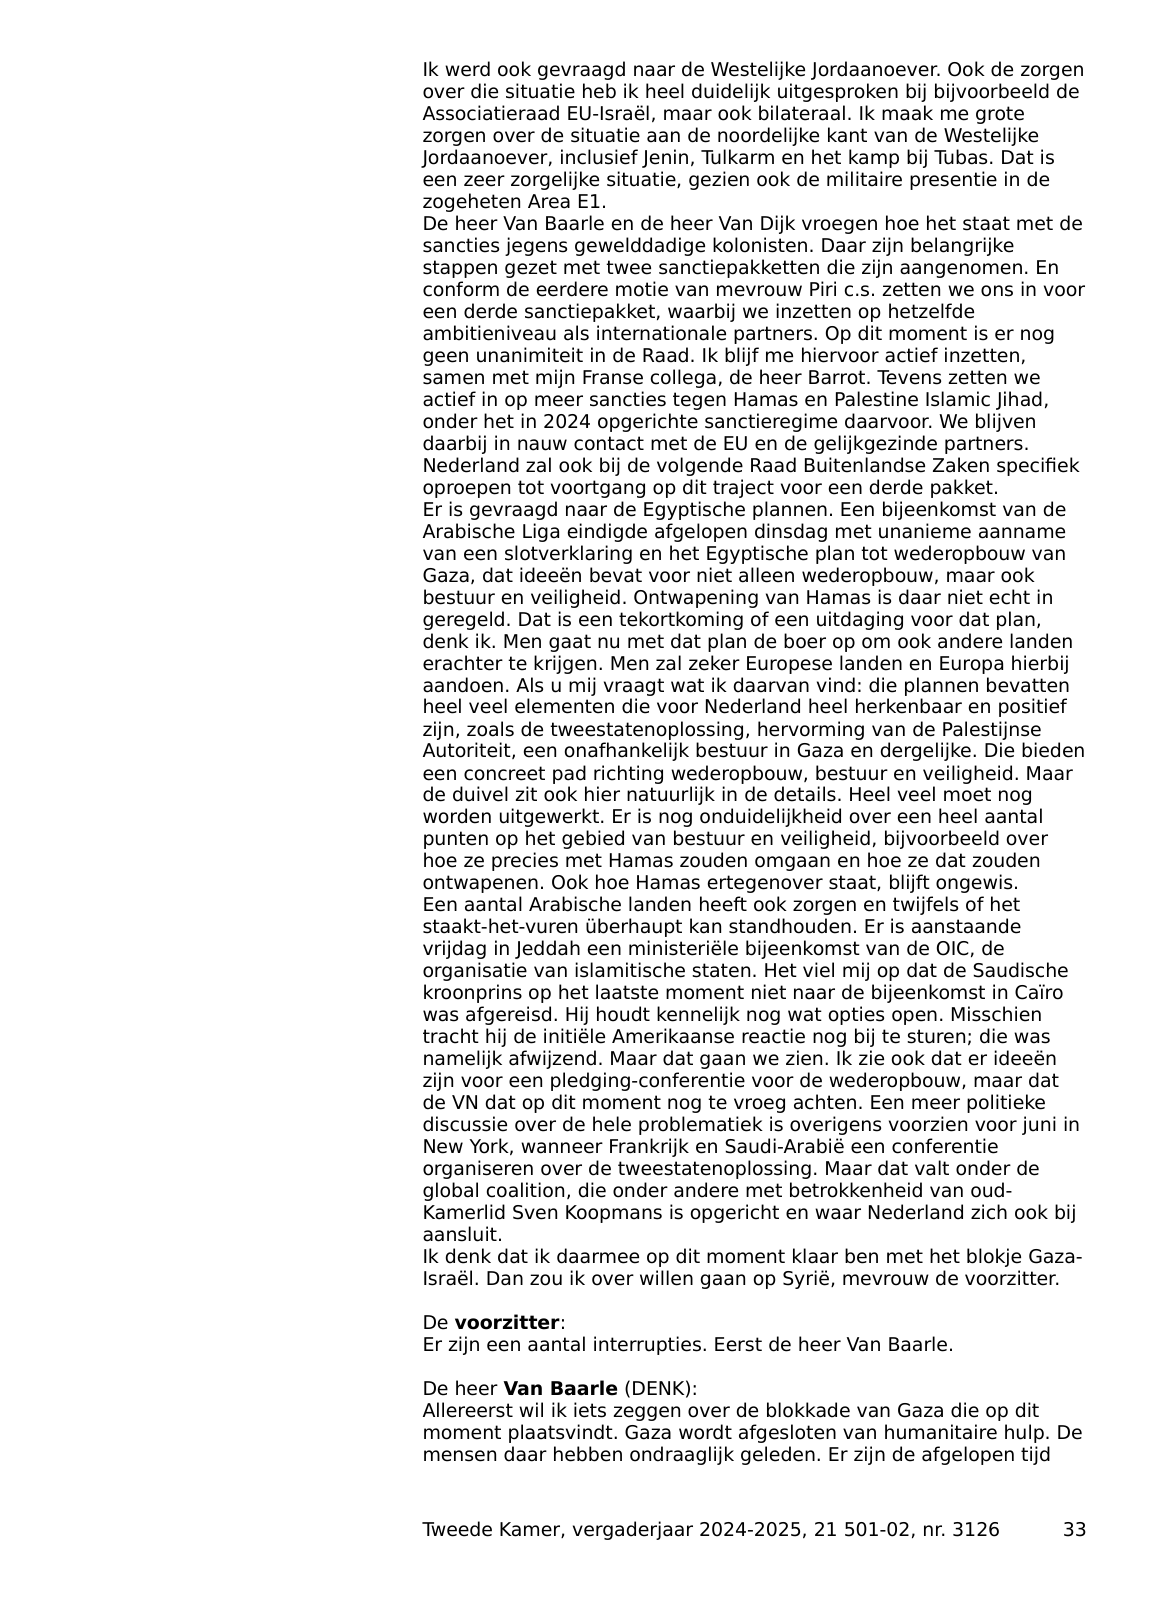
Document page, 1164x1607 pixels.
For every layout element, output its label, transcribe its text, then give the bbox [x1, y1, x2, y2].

text De voorzitter: [422, 1312, 1087, 1334]
text Allereerst wil ik iets zeggen over de blokkade van Gaza die op dit moment plaatsvindt. Gaza wordt afgesloten van humanitaire hulp. De mensen daar hebben ondraaglijk geleden. Er zijn de afgelopen tijd [422, 1400, 1087, 1466]
text Er is gevraagd naar de Egyptische plannen. Een bijeenkomst van de Arabische Liga eindigde afgelopen dinsdag met unanieme aanname van een slotverklaring en het Egyptische plan tot wederopbouw van Gaza, dat ideeën bevat voor niet alleen wederopbouw, maar ook bestuur en veiligheid. Ontwapening van Hamas is daar niet echt in geregeld. Dat is een tekortkoming of een uitdaging voor dat plan, denk ik. Men gaat nu met dat plan de boer op om ook andere landen erachter te krijgen. Men zal zeker Europese landen en Europa hierbij aandoen. Als u mij vraagt wat ik daarvan vind: die plannen bevatten heel veel elementen die voor Nederland heel herkenbaar en positief zijn, zoals de tweestatenoplossing, hervorming van de Palestijnse Autoriteit, een onafhankelijk bestuur in Gaza en dergelijke. Die bieden een concreet pad richting wederopbouw, bestuur en veiligheid. Maar de duivel zit ook hier natuurlijk in de details. Heel veel moet nog worden uitgewerkt. Er is nog onduidelijkheid over een heel aantal punten op het gebied van bestuur en veiligheid, bijvoorbeeld over hoe ze precies met Hamas zouden omgaan en hoe ze dat zouden ontwapenen. Ook hoe Hamas ertegenover staat, blijft ongewis. [422, 499, 1087, 894]
text Er zijn een aantal interrupties. Eerst de heer Van Baarle. [422, 1334, 1087, 1356]
text Ik werd ook gevraagd naar de Westelijke Jordaanoever. Ook de zorgen over die situatie heb ik heel duidelijk uitgesproken bij bijvoorbeeld de Associatieraad EU-Israël, maar ook bilateraal. Ik maak me grote zorgen over de situatie aan de noordelijke kant van de Westelijke Jordaanoever, inclusief Jenin, Tulkarm en het kamp bij Tubas. Dat is een zeer zorgelijke situatie, gezien ook de militaire presentie in de zogeheten Area E1. [422, 59, 1087, 213]
text De heer Van Baarle en de heer Van Dijk vroegen hoe het staat met de sancties jegens gewelddadige kolonisten. Daar zijn belangrijke stappen gezet met twee sanctiepakketten die zijn aangenomen. En conform de eerdere motie van mevrouw Piri c.s. zetten we ons in voor een derde sanctiepakket, waarbij we inzetten op hetzelfde ambitieniveau als internationale partners. Op dit moment is er nog geen unanimiteit in de Raad. Ik blijf me hiervoor actief inzetten, samen met mijn Franse collega, de heer Barrot. Tevens zetten we actief in op meer sancties tegen Hamas en Palestine Islamic Jihad, onder het in 2024 opgerichte sanctieregime daarvoor. We blijven daarbij in nauw contact met de EU en de gelijkgezinde partners. Nederland zal ook bij de volgende Raad Buitenlandse Zaken specifiek oproepen tot voortgang op dit traject voor een derde pakket. [422, 213, 1087, 499]
text Ik denk dat ik daarmee op dit moment klaar ben met het blokje Gaza-Israël. Dan zou ik over willen gaan op Syrië, mevrouw de voorzitter. [422, 1246, 1087, 1290]
text De heer Van Baarle (DENK): [422, 1378, 1087, 1400]
text Een aantal Arabische landen heeft ook zorgen en twijfels of het staakt-het-vuren überhaupt kan standhouden. Er is aanstaande vrijdag in Jeddah een ministeriële bijeenkomst van de OIC, de organisatie van islamitische staten. Het viel mij op dat de Saudische kroonprins op het laatste moment niet naar de bijeenkomst in Caïro was afgereisd. Hij houdt kennelijk nog wat opties open. Misschien tracht hij de initiële Amerikaanse reactie nog bij te sturen; die was namelijk afwijzend. Maar dat gaan we zien. Ik zie ook dat er ideeën zijn voor een pledging-conferentie voor de wederopbouw, maar dat de VN dat op dit moment nog te vroeg achten. Een meer politieke discussie over de hele problematiek is overigens voorzien voor juni in New York, wanneer Frankrijk en Saudi-Arabië een conferentie organiseren over de tweestatenoplossing. Maar dat valt onder de global coalition, die onder andere met betrokkenheid van oud-Kamerlid Sven Koopmans is opgericht en waar Nederland zich ook bij aansluit. [422, 894, 1087, 1246]
